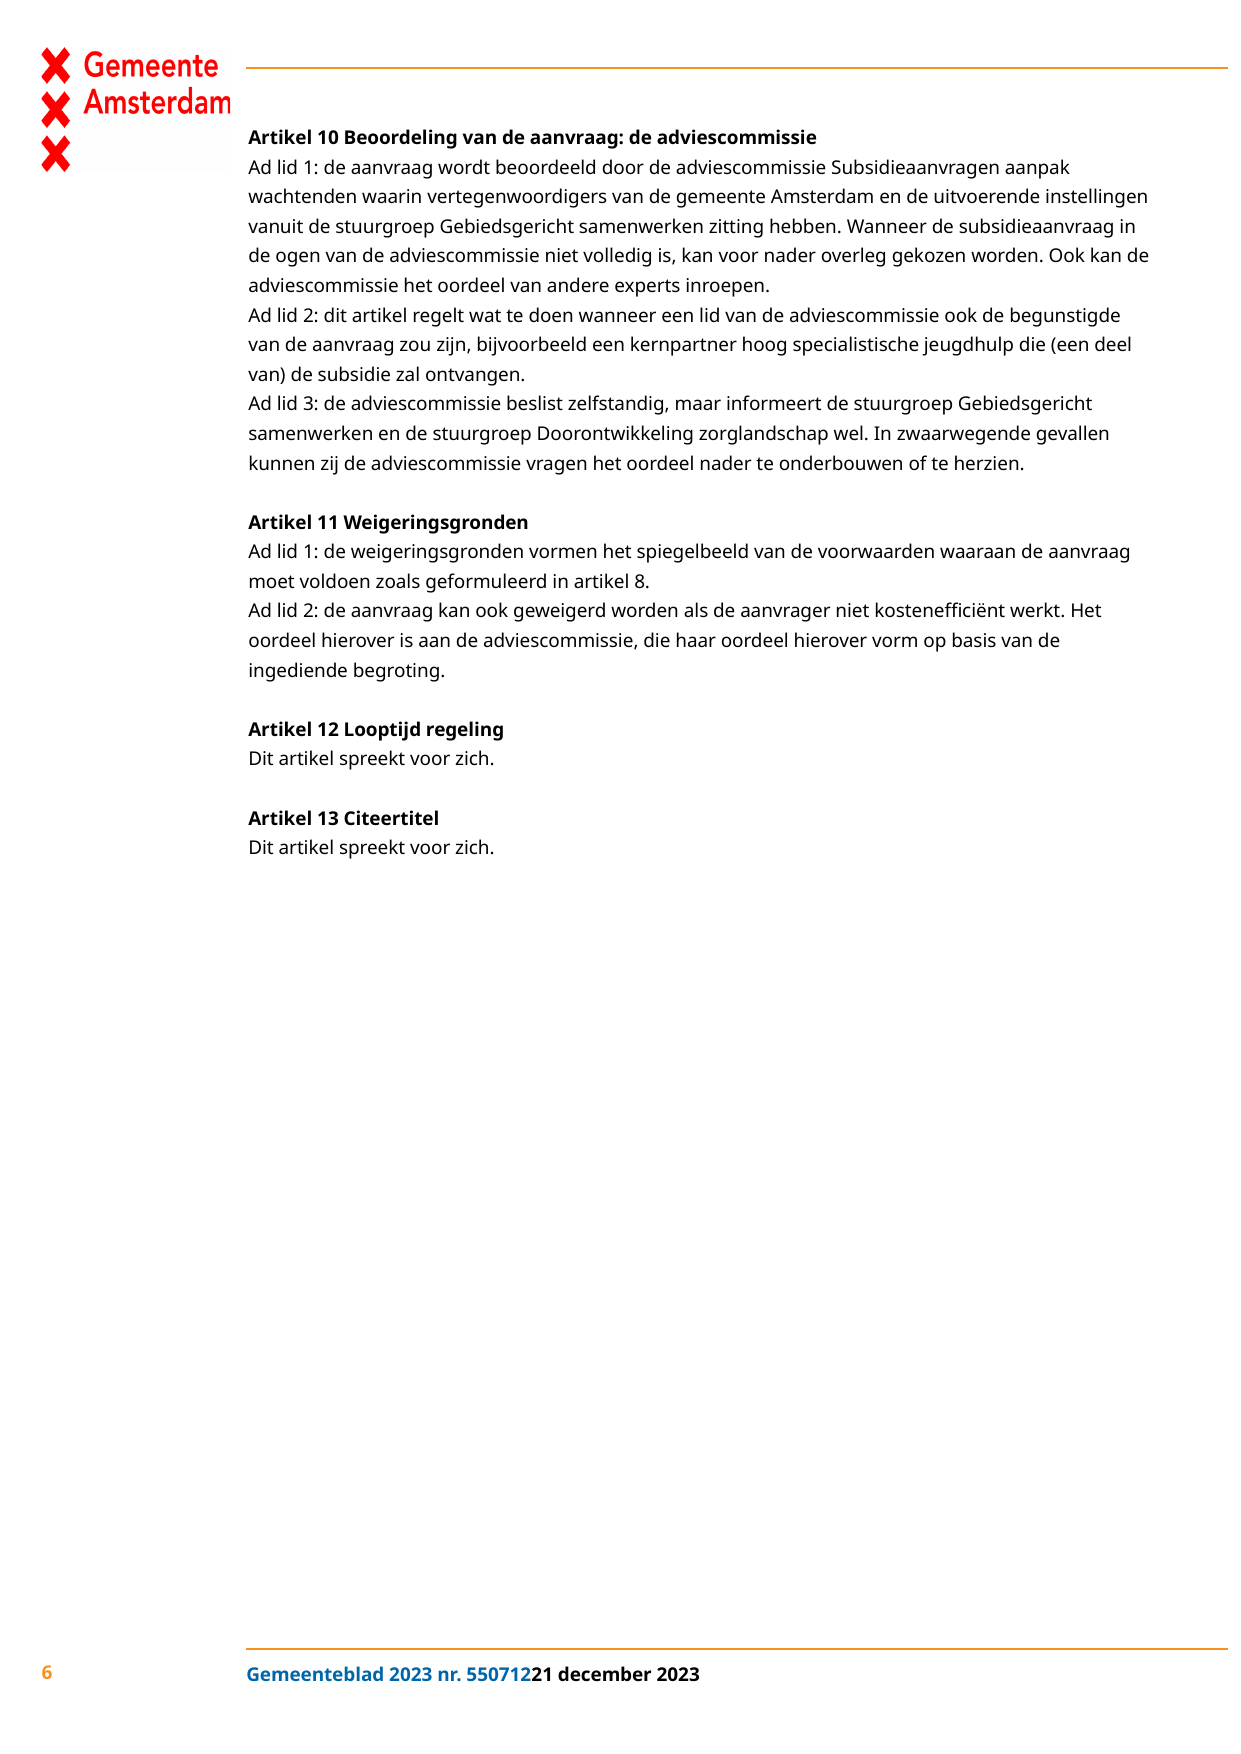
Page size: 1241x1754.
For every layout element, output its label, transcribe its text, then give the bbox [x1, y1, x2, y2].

text Artikel 11 Weigeringsgronden [248, 509, 1152, 535]
text Artikel 13 Citeertitel [248, 805, 1152, 831]
text Artikel 12 Looptijd regeling [248, 716, 1152, 742]
text Dit artikel spreekt voor zich. [248, 834, 1152, 860]
text Ad lid 3: de adviescommissie beslist zelfstandig, maar informeert de stuurgroep Gebiedsgericht samenwerken en de stuurgroep Doorontwikkeling zorglandschap wel. In zwaarwegende gevallen kunnen zij de adviescommissie vragen het oordeel nader te onderbouwen of te herzien. [248, 391, 1152, 476]
text Ad lid 2: de aanvraag kan ook geweigerd worden als de aanvrager niet kostenefficiënt werkt. Het oordeel hierover is aan de adviescommissie, die haar oordeel hierover vorm op basis van de ingediende begroting. [248, 598, 1152, 683]
text Ad lid 1: de weigeringsgronden vormen het spiegelbeeld van de voorwaarden waaraan de aanvraag moet voldoen zoals geformuleerd in artikel 8. [248, 538, 1152, 594]
text Ad lid 1: de aanvraag wordt beoordeeld door de adviescommissie Subsidieaanvragen aanpak wachtenden waarin vertegenwoordigers van de gemeente Amsterdam en de uitvoerende instellingen vanuit de stuurgroep Gebiedsgericht samenwerken zitting hebben. Wanneer de subsidieaanvraag in de ogen van de adviescommissie niet volledig is, kan voor nader overleg gekozen worden. Ook kan de adviescommissie het oordeel van andere experts inroepen. [248, 154, 1152, 298]
text Ad lid 2: dit artikel regelt wat te doen wanneer een lid van de adviescommissie ook de begunstigde van de aanvraag zou zijn, bijvoorbeeld een kernpartner hoog specialistische jeugdhulp die (een deel van) de subsidie zal ontvangen. [248, 302, 1152, 387]
text Dit artikel spreekt voor zich. [248, 746, 1152, 771]
text Artikel 10 Beoordeling van de aanvraag: de adviescommissie [248, 124, 1152, 150]
picture [41, 47, 231, 172]
